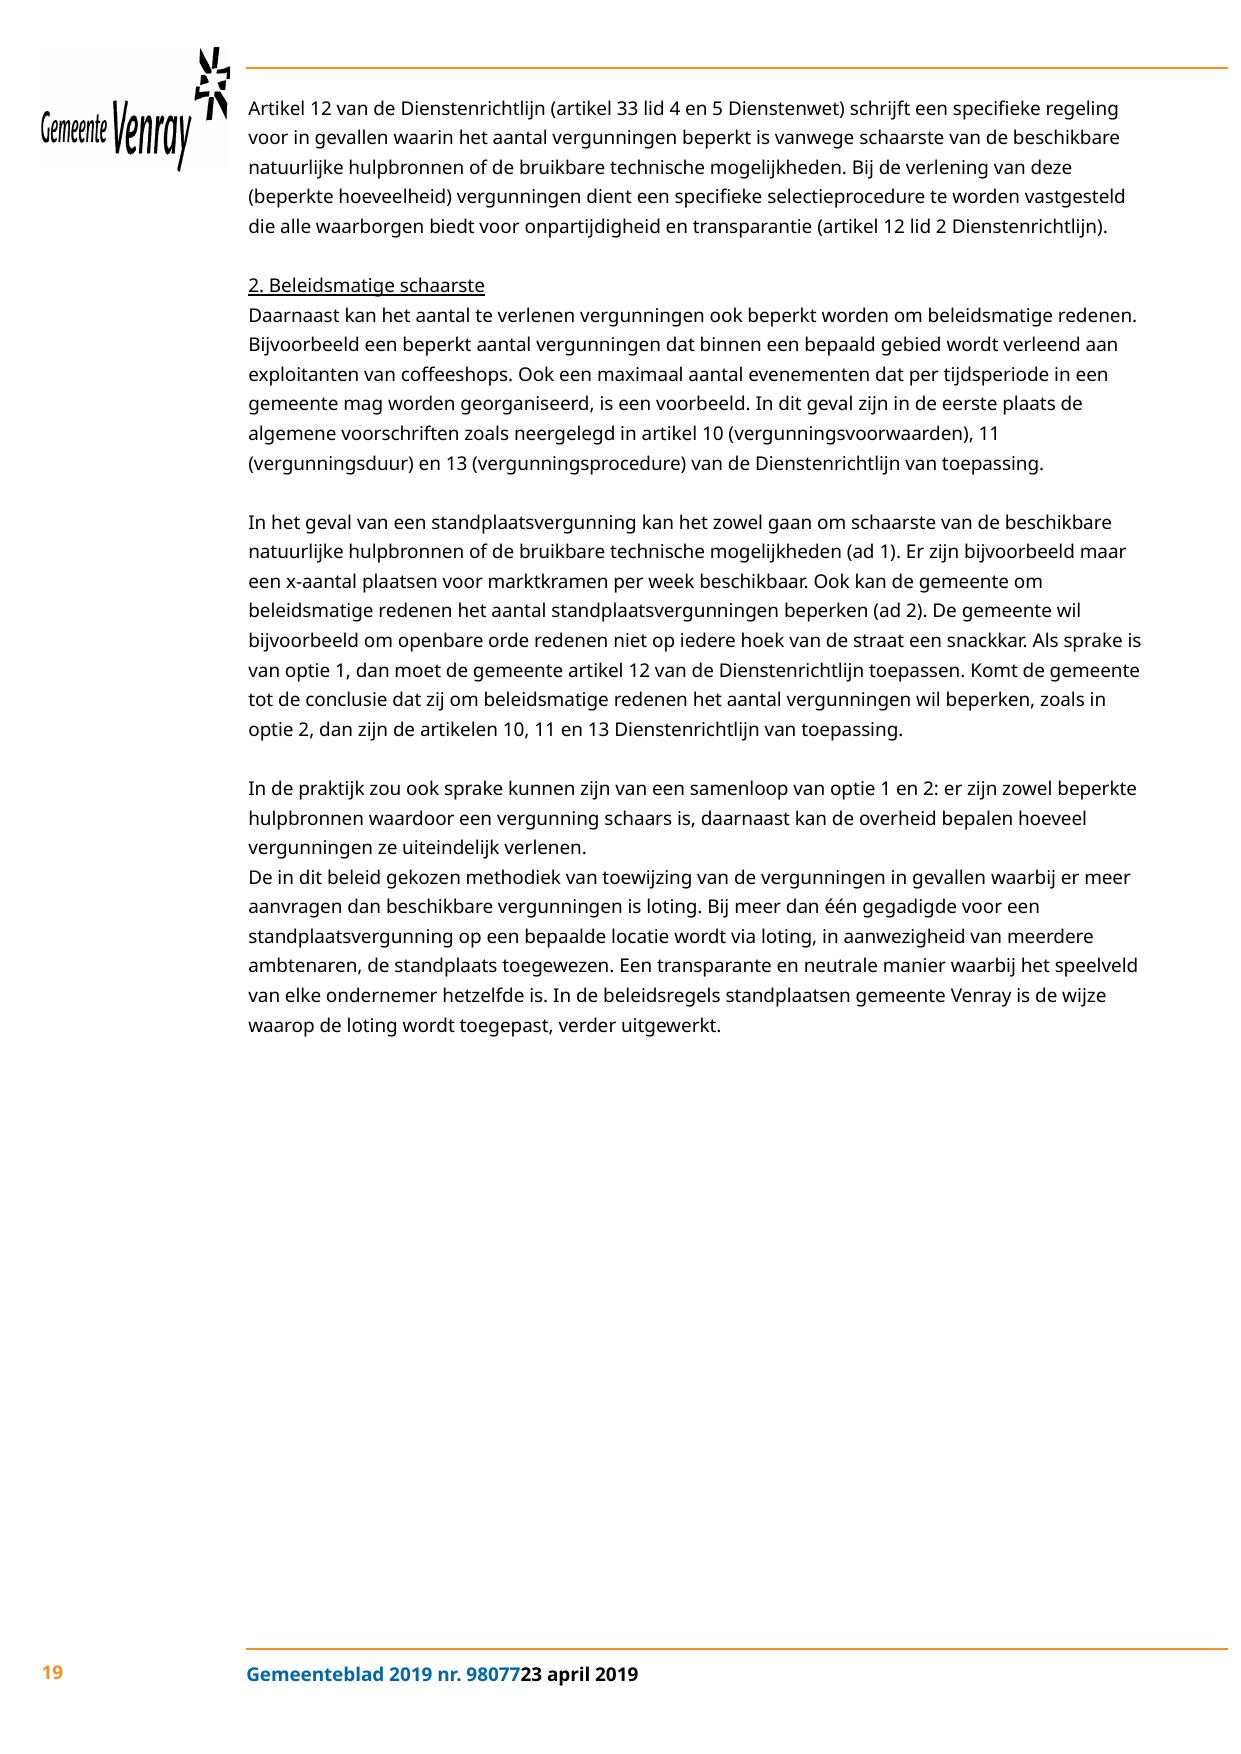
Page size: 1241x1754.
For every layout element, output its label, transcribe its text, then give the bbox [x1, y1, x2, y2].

text In het geval van een standplaatsvergunning kan het zowel gaan om schaarste van de beschikbare natuurlijke hulpbronnen of de bruikbare technische mogelijkheden (ad 1). Er zijn bijvoorbeeld maar een x-aantal plaatsen voor marktkramen per week beschikbaar. Ook kan de gemeente om beleidsmatige redenen het aantal standplaatsvergunningen beperken (ad 2). De gemeente wil bijvoorbeeld om openbare orde redenen niet op iedere hoek van de straat een snackkar. Als sprake is van optie 1, dan moet de gemeente artikel 12 van de Dienstenrichtlijn toepassen. Komt de gemeente tot de conclusie dat zij om beleidsmatige redenen het aantal vergunningen wil beperken, zoals in optie 2, dan zijn de artikelen 10, 11 en 13 Dienstenrichtlijn van toepassing. [248, 509, 1152, 742]
text De in dit beleid gekozen methodiek van toewijzing van de vergunningen in gevallen waarbij er meer aanvragen dan beschikbare vergunningen is loting. Bij meer dan één gegadigde voor een standplaatsvergunning op een bepaalde locatie wordt via loting, in aanwezigheid van meerdere ambtenaren, de standplaats toegewezen. Een transparante en neutrale manier waarbij het speelveld van elke ondernemer hetzelfde is. In de beleidsregels standplaatsen gemeente Venray is de wijze waarop de loting wordt toegepast, verder uitgewerkt. [248, 864, 1152, 1038]
text Artikel 12 van de Dienstenrichtlijn (artikel 33 lid 4 en 5 Dienstenwet) schrijft een specifieke regeling voor in gevallen waarin het aantal vergunningen beperkt is vanwege schaarste van de beschikbare natuurlijke hulpbronnen of de bruikbare technische mogelijkheden. Bij de verlening van deze (beperkte hoeveelheid) vergunningen dient een specifieke selectieprocedure te worden vastgesteld die alle waarborgen biedt voor onpartijdigheid en transparantie (artikel 12 lid 2 Dienstenrichtlijn). [248, 95, 1152, 239]
picture [41, 47, 231, 172]
text Daarnaast kan het aantal te verlenen vergunningen ook beperkt worden om beleidsmatige redenen. Bijvoorbeeld een beperkt aantal vergunningen dat binnen een bepaald gebied wordt verleend aan exploitanten van coffeeshops. Ook een maximaal aantal evenementen dat per tijdsperiode in een gemeente mag worden georganiseerd, is een voorbeeld. In dit geval zijn in de eerste plaats de algemene voorschriften zoals neergelegd in artikel 10 (vergunningsvoorwaarden), 11 (vergunningsduur) en 13 (vergunningsprocedure) van de Dienstenrichtlijn van toepassing. [248, 302, 1152, 476]
text In de praktijk zou ook sprake kunnen zijn van een samenloop van optie 1 en 2: er zijn zowel beperkte hulpbronnen waardoor een vergunning schaars is, daarnaast kan de overheid bepalen hoeveel vergunningen ze uiteindelijk verlenen. [248, 775, 1152, 860]
text 2. Beleidsmatige schaarste [248, 272, 1152, 298]
